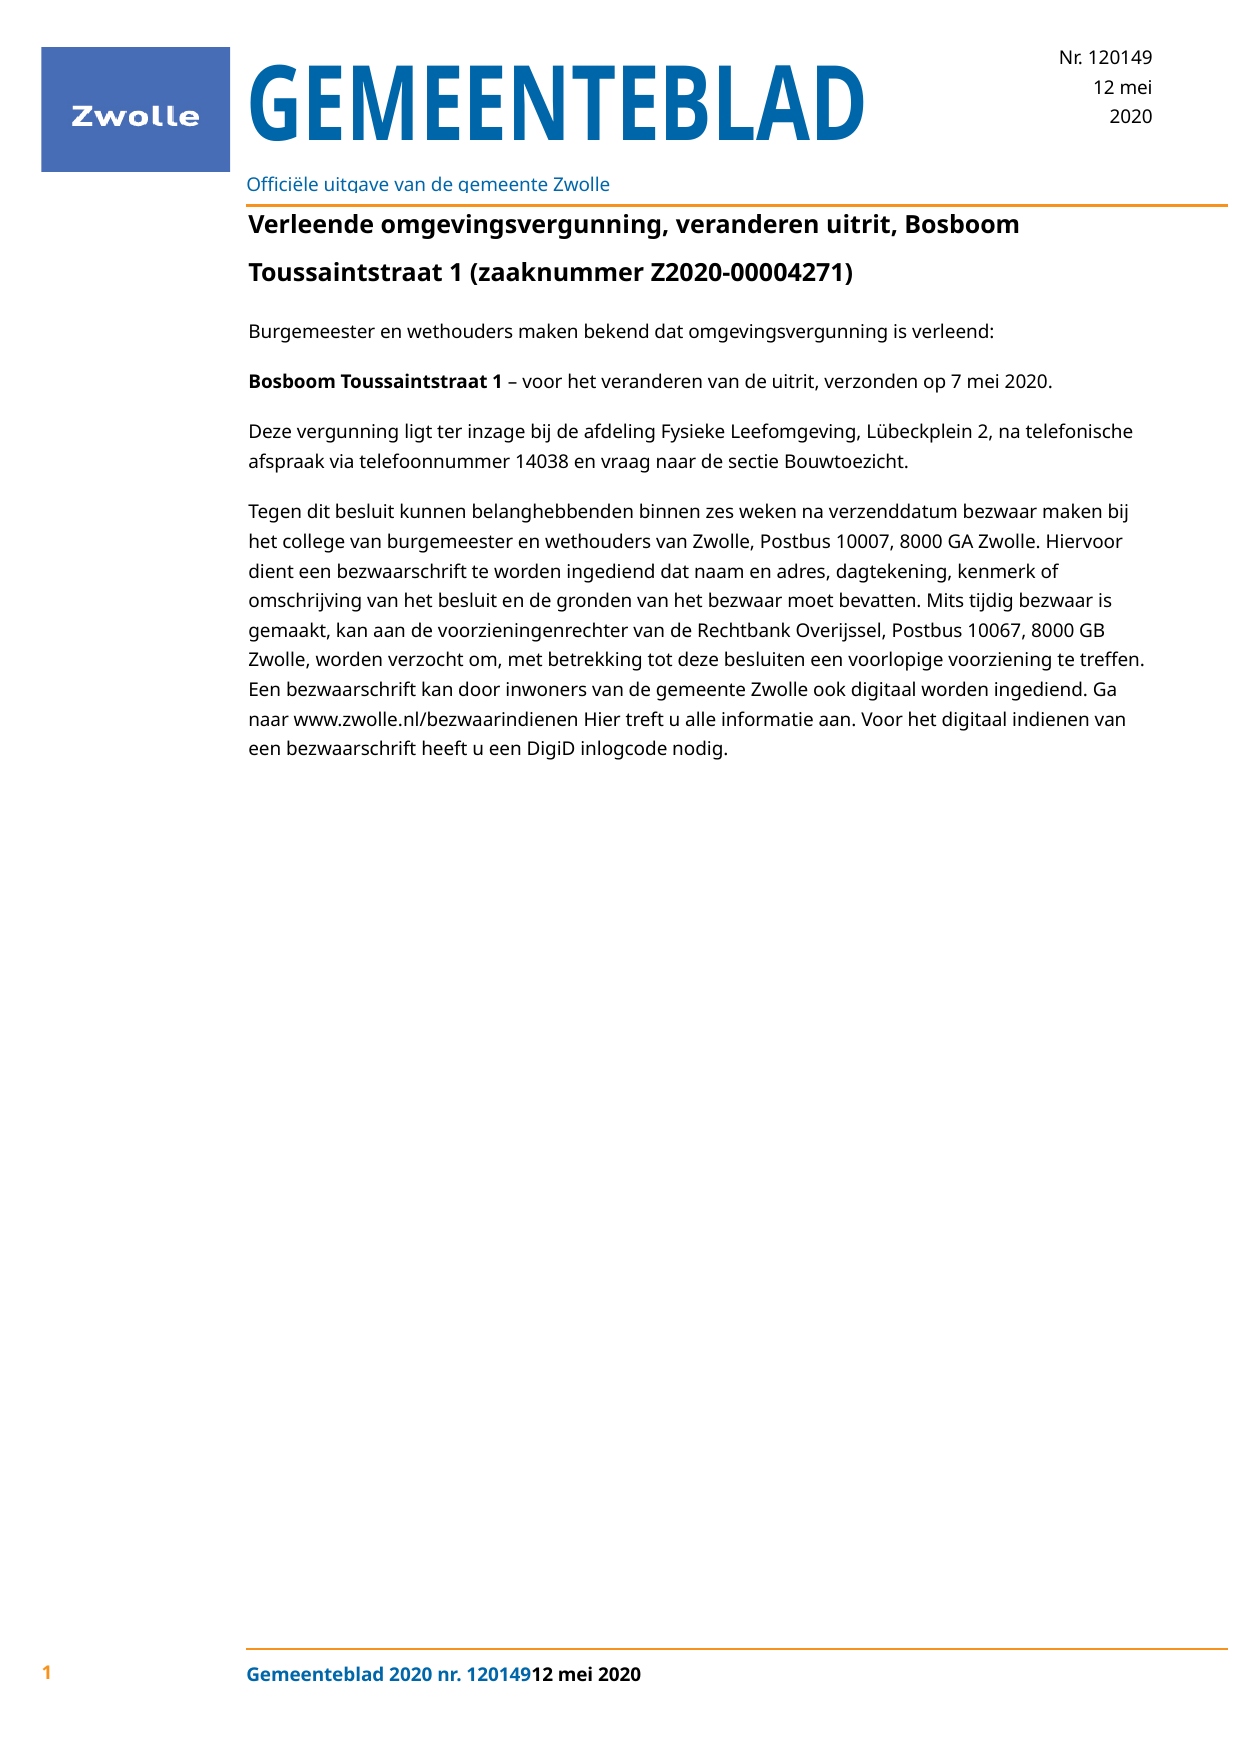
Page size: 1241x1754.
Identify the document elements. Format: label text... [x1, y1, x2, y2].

text Deze vergunning ligt ter inzage bij de afdeling Fysieke Leefomgeving, Lübeckplein 2, na telefonische afspraak via telefoonnummer 14038 en vraag naar de sectie Bouwtoezicht. [248, 419, 1152, 474]
text Tegen dit besluit kunnen belanghebbenden binnen zes weken na verzenddatum bezwaar maken bij het college van burgemeester en wethouders van Zwolle, Postbus 10007, 8000 GA Zwolle. Hiervoor dient een bezwaarschrift te worden ingediend dat naam en adres, dagtekening, kenmerk of omschrijving van het besluit en de gronden van het bezwaar moet bevatten. Mits tijdig bezwaar is gemaakt, kan aan de voorzieningenrechter van de Rechtbank Overijssel, Postbus 10067, 8000 GB Zwolle, worden verzocht om, met betrekking tot deze besluiten een voorlopige voorziening te treffen. Een bezwaarschrift kan door inwoners van de gemeente Zwolle ook digitaal worden ingediend. Ga naar www.zwolle.nl/bezwaarindienen Hier treft u alle informatie aan. Voor het digitaal indienen van een bezwaarschrift heeft u een DigiD inlogcode nodig. [248, 499, 1152, 761]
picture [41, 47, 231, 172]
text Verleende omgevingsvergunning, veranderen uitrit, Bosboom Toussaintstraat 1 (zaaknummer Z2020-00004271) [248, 207, 1152, 288]
text Burgemeester en wethouders maken bekend dat omgevingsvergunning is verleend: [248, 318, 1152, 344]
text Bosboom Toussaintstraat 1 – voor het veranderen van de uitrit, verzonden op 7 mei 2020. [248, 368, 1152, 394]
